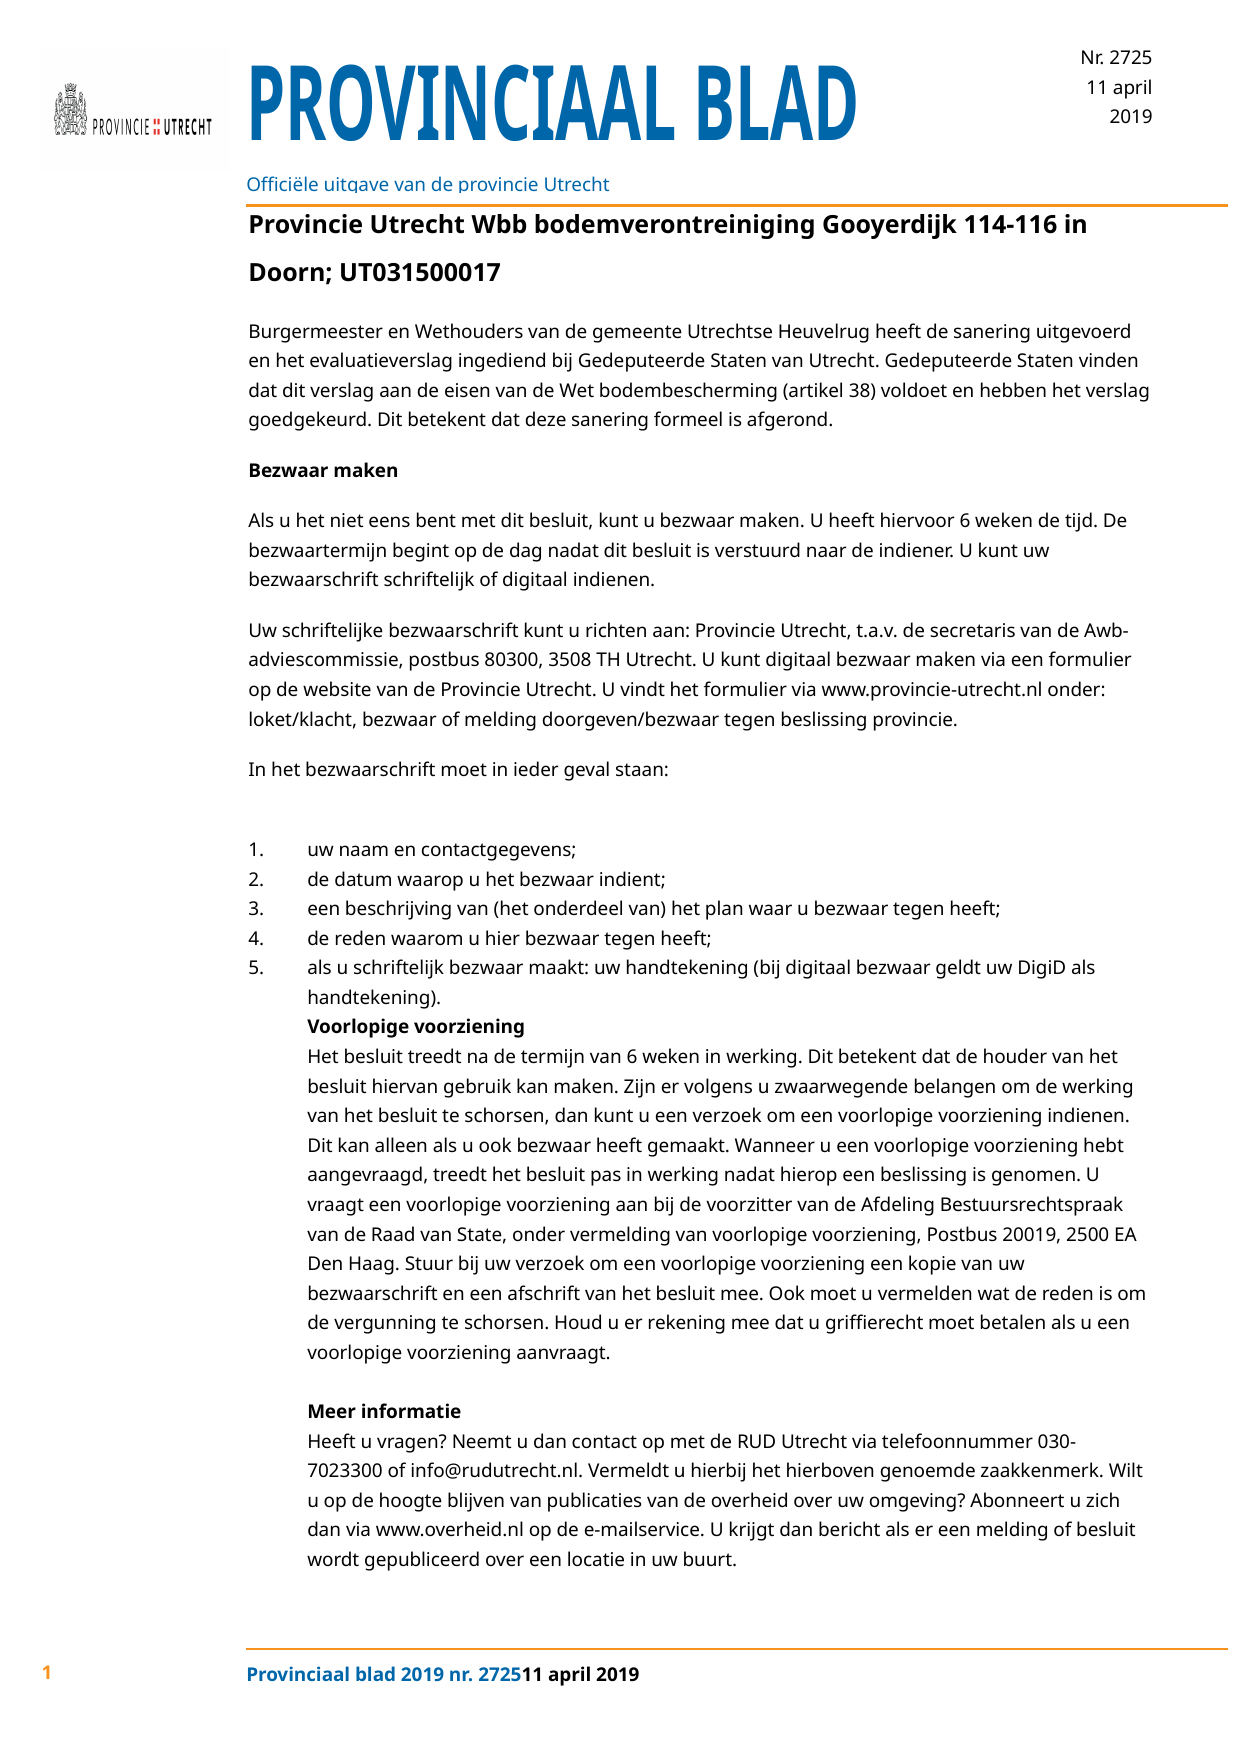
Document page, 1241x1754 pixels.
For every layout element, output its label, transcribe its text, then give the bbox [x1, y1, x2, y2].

list Heeft u vragen? Neemt u dan contact op met de RUD Utrecht via telefoonnummer 030-7023300 of info@rudutrecht.nl. Vermeldt u hierbij het hierboven genoemde zaakkenmerk. Wilt u op de hoogte blijven van publicaties van de overheid over uw omgeving? Abonneert u zich dan via www.overheid.nl op de e-mailservice. U krijgt dan bericht als er een melding of besluit wordt gepubliceerd over een locatie in uw buurt. [248, 1428, 1152, 1572]
text Bezwaar maken [248, 457, 1152, 483]
list Meer informatie [248, 1398, 1152, 1424]
text Provincie Utrecht Wbb bodemverontreiniging Gooyerdijk 114-116 in Doorn; UT031500017 [248, 207, 1152, 288]
text Burgermeester en Wethouders van de gemeente Utrechtse Heuvelrug heeft de sanering uitgevoerd en het evaluatieverslag ingediend bij Gedeputeerde Staten van Utrecht. Gedeputeerde Staten vinden dat dit verslag aan de eisen van de Wet bodembescherming (artikel 38) voldoet en hebben het verslag goedgekeurd. Dit betekent dat deze sanering formeel is afgerond. [248, 318, 1152, 432]
list Het besluit treedt na de termijn van 6 weken in werking. Dit betekent dat de houder van het besluit hiervan gebruik kan maken. Zijn er volgens u zwaarwegende belangen om de werking van het besluit te schorsen, dan kunt u een verzoek om een voorlopige voorziening indienen. Dit kan alleen als u ook bezwaar heeft gemaakt. Wanneer u een voorlopige voorziening hebt aangevraagd, treedt het besluit pas in werking nadat hierop een beslissing is genomen. U vraagt een voorlopige voorziening aan bij de voorzitter van de Afdeling Bestuursrechtspraak van de Raad van State, onder vermelding van voorlopige voorziening, Postbus 20019, 2500 EA Den Haag. Stuur bij uw verzoek om een voorlopige voorziening een kopie van uw bezwaarschrift en een afschrift van het besluit mee. Ook moet u vermelden wat de reden is om de vergunning te schorsen. Houd u er rekening mee dat u griffierecht moet betalen als u een voorlopige voorziening aanvraagt. [248, 1043, 1152, 1365]
list de datum waarop u het bezwaar indient; [248, 866, 1152, 892]
list een beschrijving van (het onderdeel van) het plan waar u bezwaar tegen heeft; [248, 895, 1152, 921]
list de reden waarom u hier bezwaar tegen heeft; [248, 925, 1152, 951]
picture [41, 47, 231, 172]
text Als u het niet eens bent met dit besluit, kunt u bezwaar maken. U heeft hiervoor 6 weken de tijd. De bezwaartermijn begint op de dag nadat dit besluit is verstuurd naar de indiener. U kunt uw bezwaarschrift schriftelijk of digitaal indienen. [248, 507, 1152, 592]
list Voorlopige voorziening [248, 1014, 1152, 1039]
list als u schriftelijk bezwaar maakt: uw handtekening (bij digitaal bezwaar geldt uw DigiD als handtekening). [248, 954, 1152, 1010]
text Uw schriftelijke bezwaarschrift kunt u richten aan: Provincie Utrecht, t.a.v. de secretaris van de Awb-adviescommissie, postbus 80300, 3508 TH Utrecht. U kunt digitaal bezwaar maken via een formulier op de website van de Provincie Utrecht. U vindt het formulier via www.provincie-utrecht.nl onder: loket/klacht, bezwaar of melding doorgeven/bezwaar tegen beslissing provincie. [248, 617, 1152, 732]
list uw naam en contactgegevens; [248, 836, 1152, 862]
text In het bezwaarschrift moet in ieder geval staan: [248, 756, 1152, 782]
